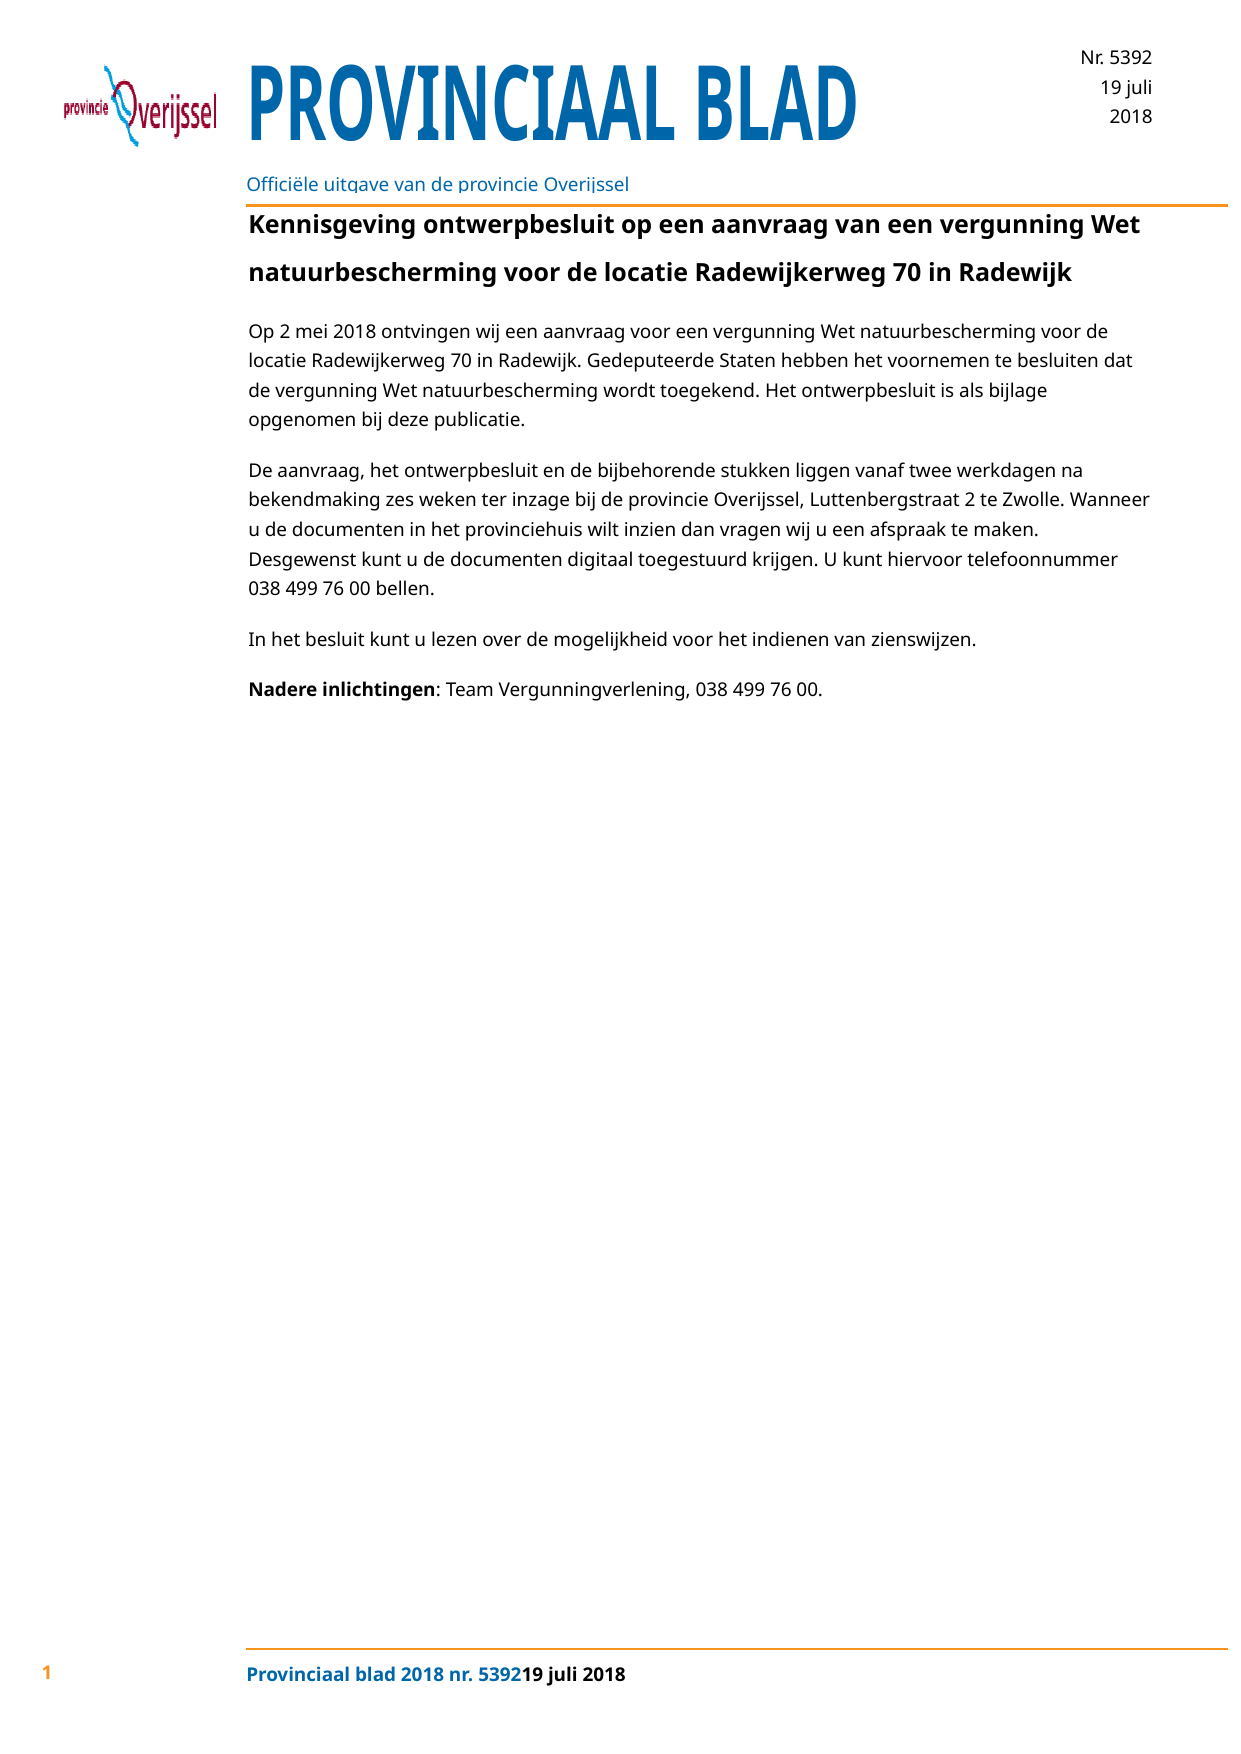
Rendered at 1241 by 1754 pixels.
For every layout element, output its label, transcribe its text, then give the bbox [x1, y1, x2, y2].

picture [41, 47, 231, 172]
text In het besluit kunt u lezen over de mogelijkheid voor het indienen van zienswijzen. [248, 626, 1152, 652]
text De aanvraag, het ontwerpbesluit en de bijbehorende stukken liggen vanaf twee werkdagen na bekendmaking zes weken ter inzage bij de provincie Overijssel, Luttenbergstraat 2 te Zwolle. Wanneer u de documenten in het provinciehuis wilt inzien dan vragen wij u een afspraak te maken. Desgewenst kunt u de documenten digitaal toegestuurd krijgen. U kunt hiervoor telefoonnummer 038 499 76 00 bellen. [248, 457, 1152, 601]
text Kennisgeving ontwerpbesluit op een aanvraag van een vergunning Wet natuurbescherming voor de locatie Radewijkerweg 70 in Radewijk [248, 207, 1152, 288]
text Nadere inlichtingen: Team Vergunningverlening, 038 499 76 00. [248, 676, 1152, 702]
text Op 2 mei 2018 ontvingen wij een aanvraag voor een vergunning Wet natuurbescherming voor de locatie Radewijkerweg 70 in Radewijk. Gedeputeerde Staten hebben het voornemen te besluiten dat de vergunning Wet natuurbescherming wordt toegekend. Het ontwerpbesluit is als bijlage opgenomen bij deze publicatie. [248, 318, 1152, 432]
